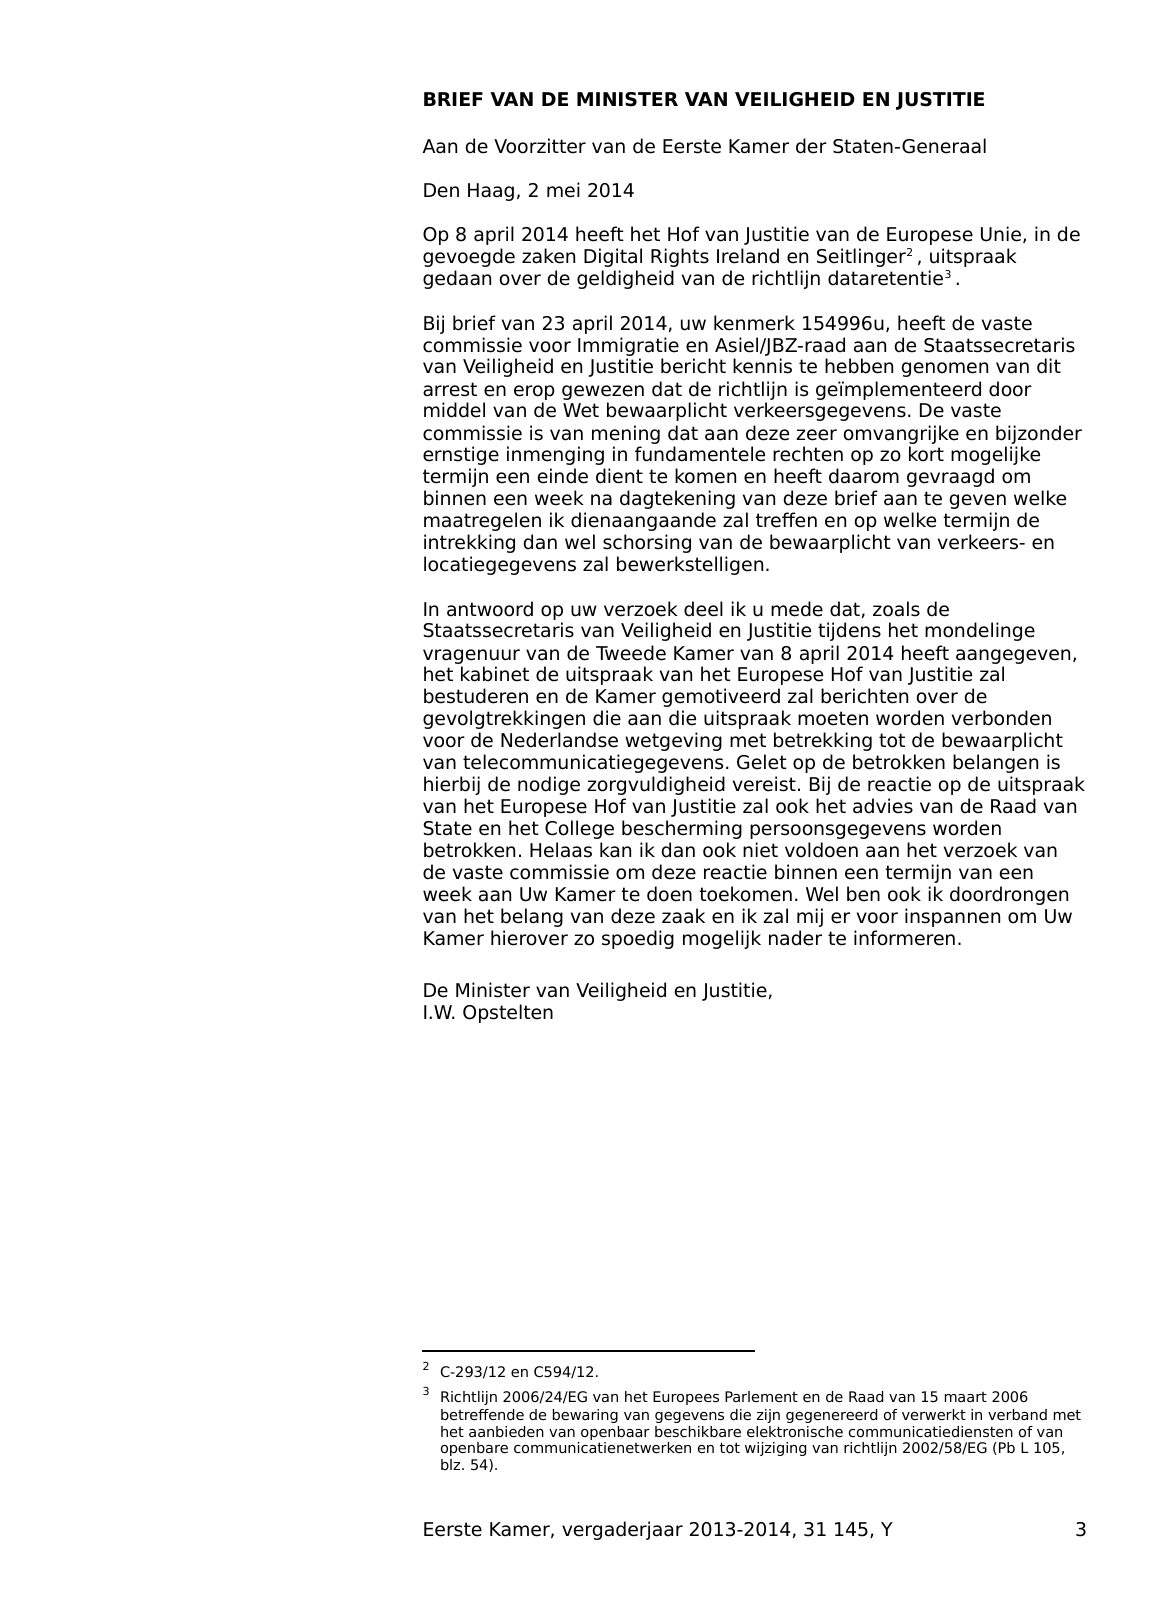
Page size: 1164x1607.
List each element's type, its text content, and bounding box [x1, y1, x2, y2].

text De Minister van Veiligheid en Justitie, I.W. Opstelten [422, 980, 1087, 1024]
text Aan de Voorzitter van de Eerste Kamer der Staten-Generaal [422, 136, 1087, 158]
subtitle BRIEF VAN DE MINISTER VAN VEILIGHEID EN JUSTITIE [422, 89, 1087, 111]
text Richtlijn 2006/24/EG van het Europees Parlement en de Raad van 15 maart 2006 betreffende de bewaring van gegevens die zijn gegenereerd of verwerkt in verband met het aanbieden van openbaar beschikbare elektronische communicatiediensten of van openbare communicatienetwerken en tot wijziging van richtlijn 2002/58/EG (Pb L 105, blz. 54). [422, 1385, 1087, 1474]
text In antwoord op uw verzoek deel ik u mede dat, zoals de Staatssecretaris van Veiligheid en Justitie tijdens het mondelinge vragenuur van de Tweede Kamer van 8 april 2014 heeft aangegeven, het kabinet de uitspraak van het Europese Hof van Justitie zal bestuderen en de Kamer gemotiveerd zal berichten over de gevolgtrekkingen die aan die uitspraak moeten worden verbonden voor de Nederlandse wetgeving met betrekking tot de bewaarplicht van telecommunicatiegegevens. Gelet op de betrokken belangen is hierbij de nodige zorgvuldigheid vereist. Bij de reactie op de uitspraak van het Europese Hof van Justitie zal ook het advies van de Raad van State en het College bescherming persoonsgegevens worden betrokken. Helaas kan ik dan ook niet voldoen aan het verzoek van de vaste commissie om deze reactie binnen een termijn van een week aan Uw Kamer te doen toekomen. Wel ben ook ik doordrongen van het belang van deze zaak en ik zal mij er voor inspannen om Uw Kamer hierover zo spoedig mogelijk nader te informeren. [422, 598, 1087, 950]
text Den Haag, 2 mei 2014 [422, 180, 1087, 202]
text C-293/12 en C594/12. [422, 1360, 1087, 1382]
text Bij brief van 23 april 2014, uw kenmerk 154996u, heeft de vaste commissie voor Immigratie en Asiel/JBZ-raad aan de Staatssecretaris van Veiligheid en Justitie bericht kennis te hebben genomen van dit arrest en erop gewezen dat de richtlijn is geïmplementeerd door middel van de Wet bewaarplicht verkeersgegevens. De vaste commissie is van mening dat aan deze zeer omvangrijke en bijzonder ernstige inmenging in fundamentele rechten op zo kort mogelijke termijn een einde dient te komen en heeft daarom gevraagd om binnen een week na dagtekening van deze brief aan te geven welke maatregelen ik dienaangaande zal treffen en op welke termijn de intrekking dan wel schorsing van de bewaarplicht van verkeers- en locatiegegevens zal bewerkstelligen. [422, 312, 1087, 576]
text Op 8 april 2014 heeft het Hof van Justitie van de Europese Unie, in de gevoegde zaken Digital Rights Ireland en Seitlinger, uitspraak gedaan over de geldigheid van de richtlijn dataretentie. [422, 224, 1087, 290]
